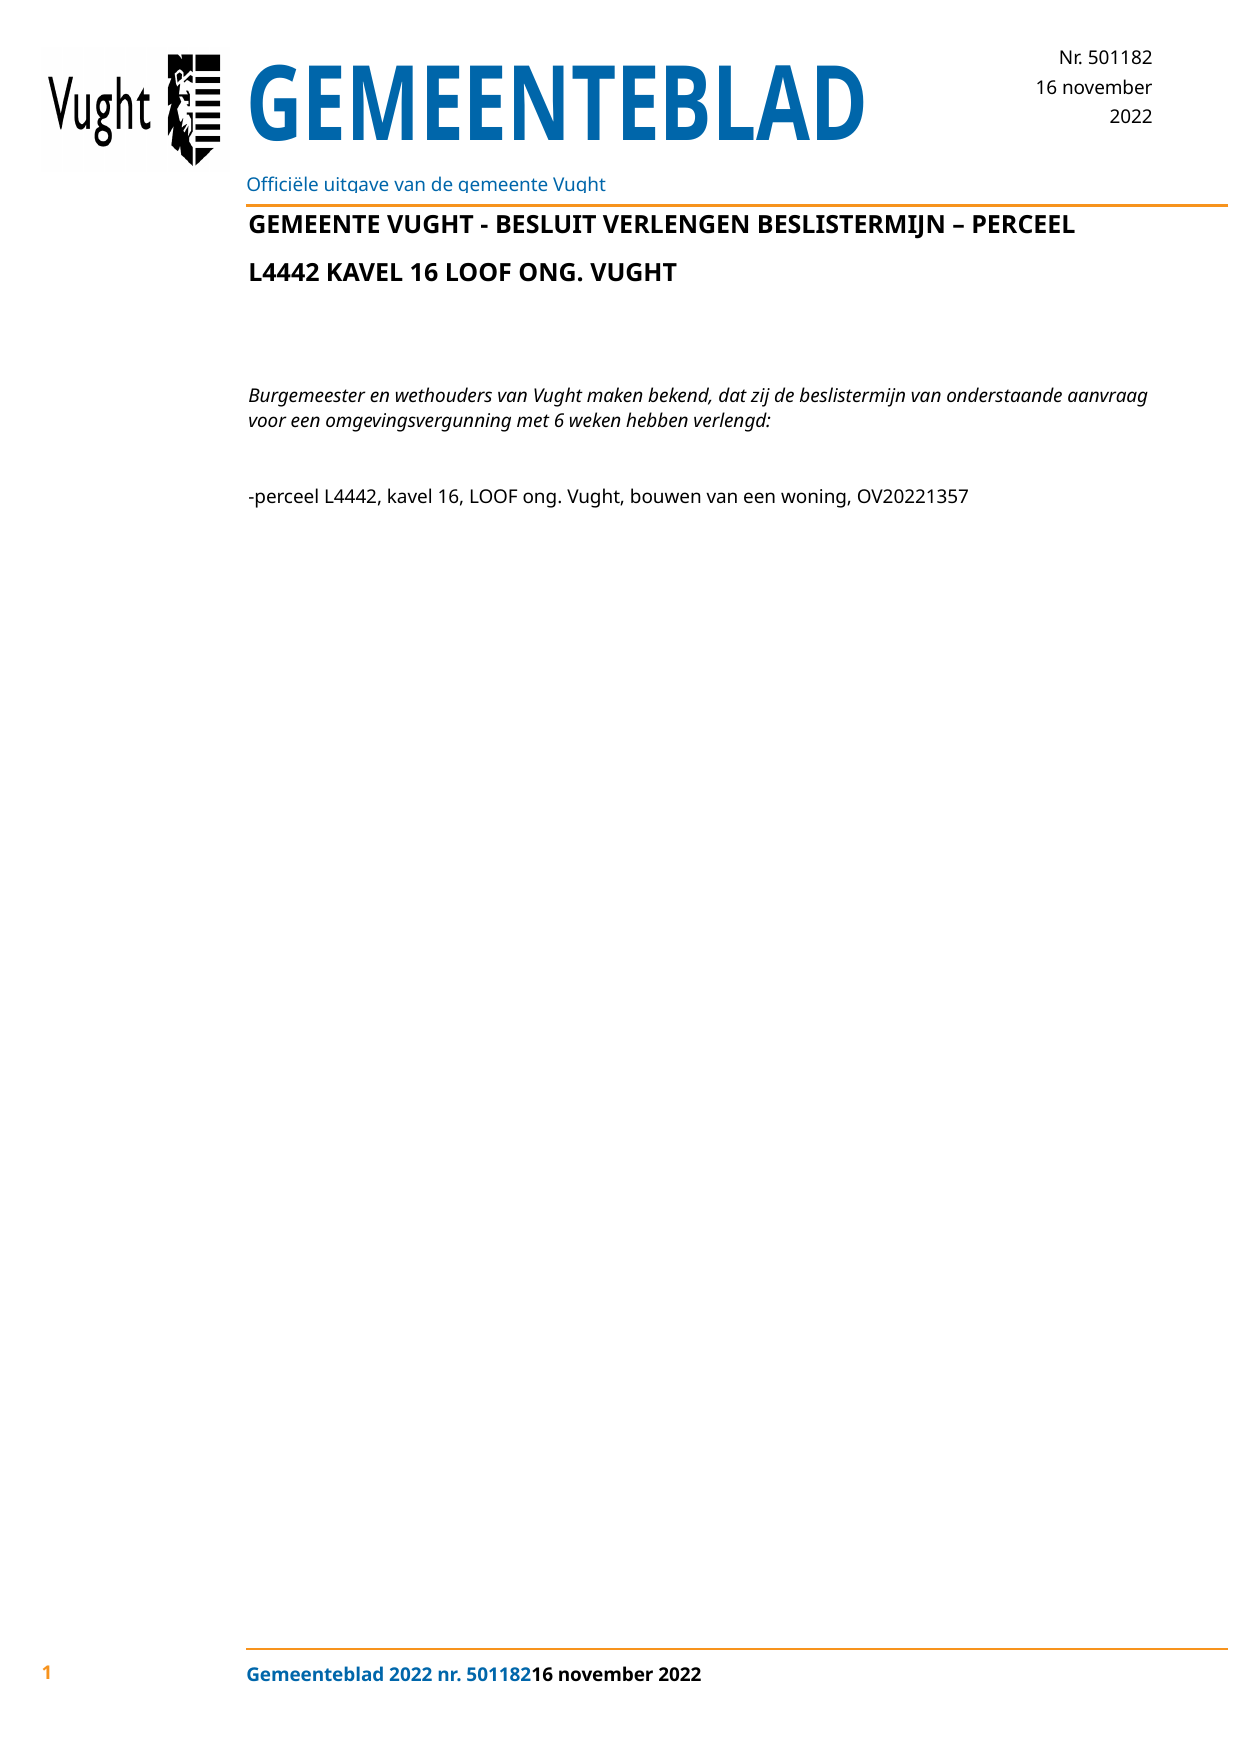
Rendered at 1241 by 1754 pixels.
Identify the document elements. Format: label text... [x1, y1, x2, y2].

text GEMEENTE VUGHT - BESLUIT VERLENGEN BESLISTERMIJN – PERCEEL L4442 KAVEL 16 LOOF ONG. VUGHT [248, 207, 1152, 288]
picture [41, 47, 231, 172]
text Burgemeester en wethouders van Vught maken bekend, dat zij de beslistermijn van onderstaande aanvraag voor een omgevingsvergunning met 6 weken hebben verlengd: [248, 382, 1152, 433]
text -perceel L4442, kavel 16, LOOF ong. Vught, bouwen van een woning, OV20221357 [248, 484, 1152, 509]
